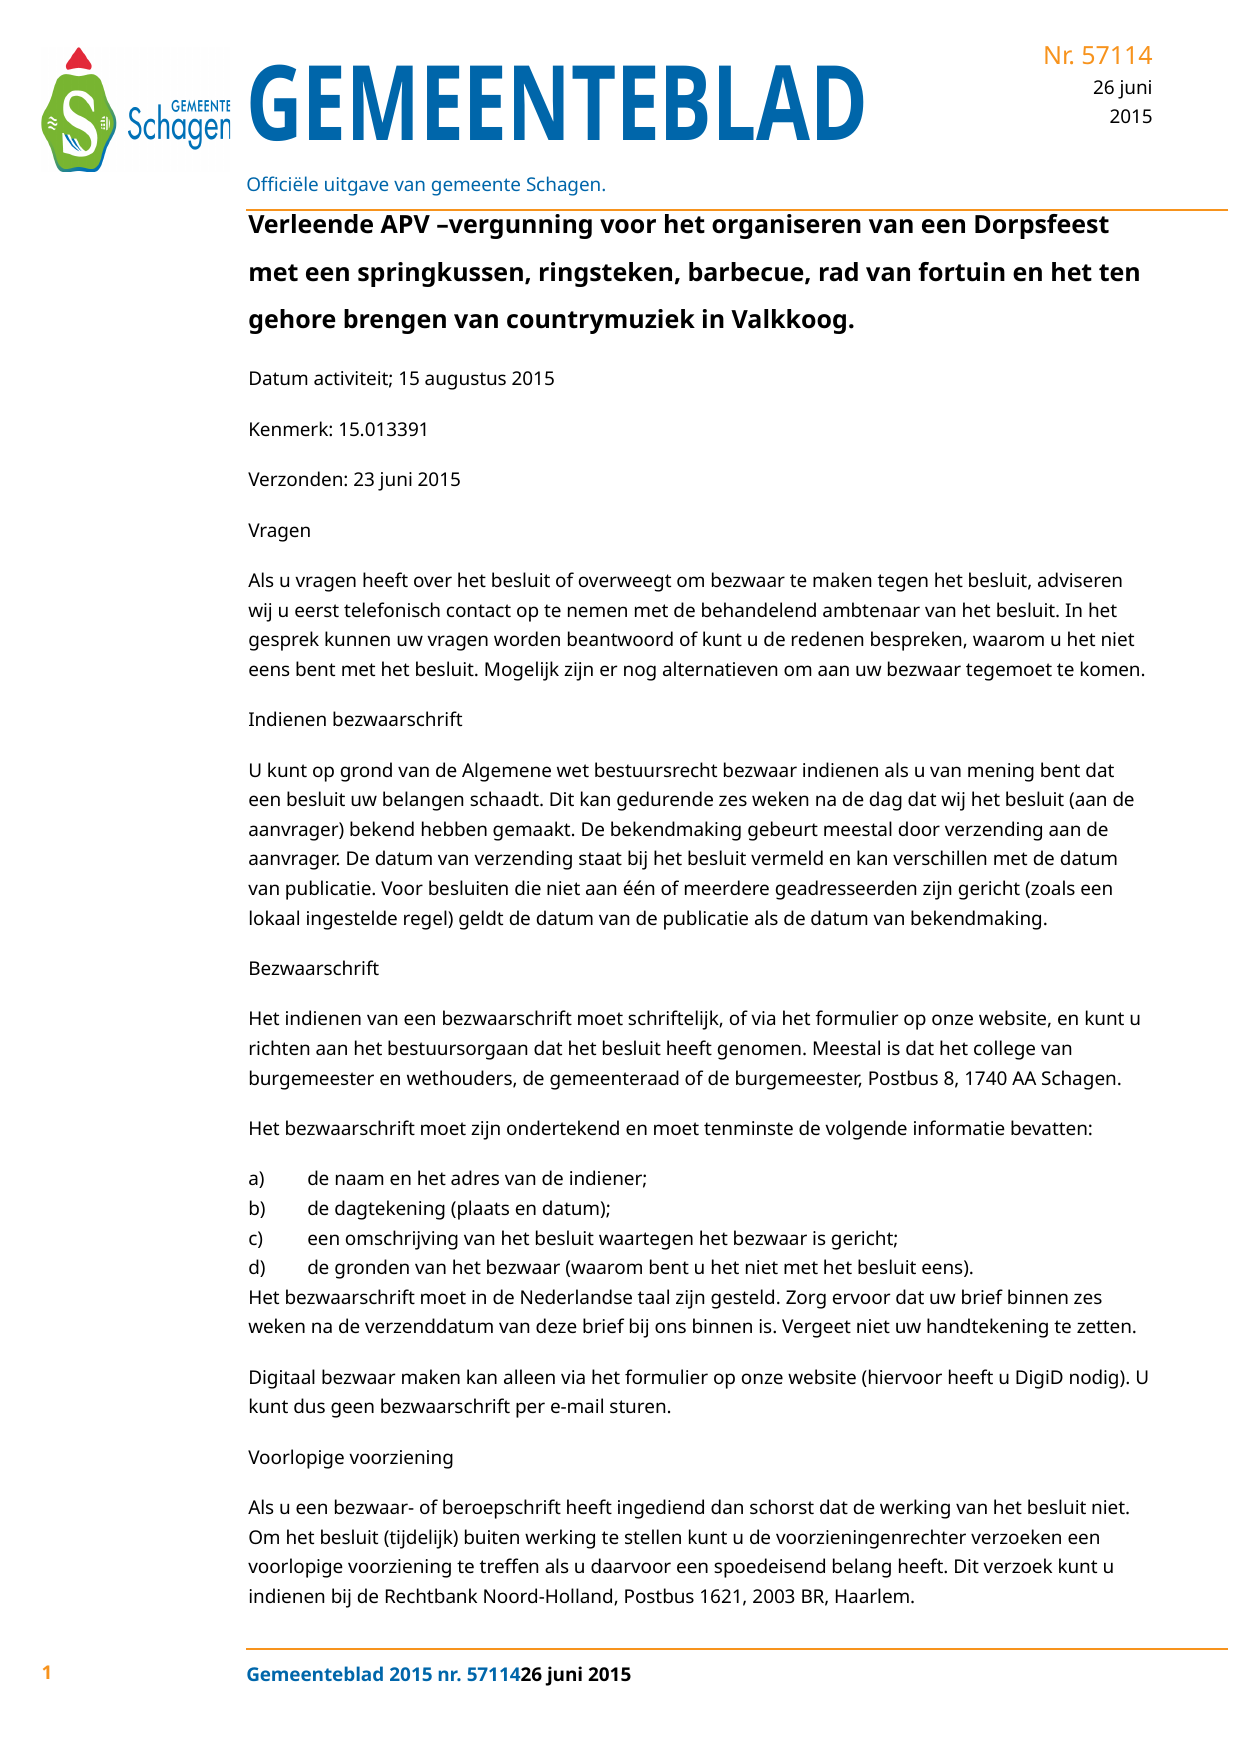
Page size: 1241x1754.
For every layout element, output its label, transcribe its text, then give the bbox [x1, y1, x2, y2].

text U kunt op grond van de Algemene wet bestuursrecht bezwaar indienen als u van mening bent dat een besluit uw belangen schaadt. Dit kan gedurende zes weken na de dag dat wij het besluit (aan de aanvrager) bekend hebben gemaakt. De bekendmaking gebeurt meestal door verzending aan de aanvrager. De datum van verzending staat bij het besluit vermeld en kan verschillen met de datum van publicatie. Voor besluiten die niet aan één of meerdere geadresseerden zijn gericht (zoals een lokaal ingestelde regel) geldt de datum van de publicatie als de datum van bekendmaking. [248, 757, 1152, 930]
list een omschrijving van het besluit waartegen het bezwaar is gericht; [248, 1225, 1152, 1250]
text Verleende APV –vergunning voor het organiseren van een Dorpsfeest met een springkussen, ringsteken, barbecue, rad van fortuin en het ten gehore brengen van countrymuziek in Valkkoog. [248, 211, 1152, 336]
text Het indienen van een bezwaarschrift moet schriftelijk, of via het formulier op onze website, en kunt u richten aan het bestuursorgaan dat het besluit heeft genomen. Meestal is dat het college van burgemeester en wethouders, de gemeenteraad of de burgemeester, Postbus 8, 1740 AA Schagen. [248, 1006, 1152, 1090]
list de dagtekening (plaats en datum); [248, 1195, 1152, 1221]
text Als u vragen heeft over het besluit of overweegt om bezwaar te maken tegen het besluit, adviseren wij u eerst telefonisch contact op te nemen met de behandelend ambtenaar van het besluit. In het gesprek kunnen uw vragen worden beantwoord of kunt u de redenen bespreken, waarom u het niet eens bent met het besluit. Mogelijk zijn er nog alternatieven om aan uw bezwaar tegemoet te komen. [248, 567, 1152, 682]
text Verzonden: 23 juni 2015 [248, 466, 1152, 492]
text Indienen bezwaarschrift [248, 706, 1152, 732]
list de naam en het adres van de indiener; [248, 1166, 1152, 1191]
text Voorlopige voorziening [248, 1444, 1152, 1469]
text Als u een bezwaar- of beroepschrift heeft ingediend dan schorst dat de werking van het besluit niet. Om het besluit (tijdelijk) buiten werking te stellen kunt u de voorzieningenrechter verzoeken een voorlopige voorziening te treffen als u daarvoor een spoedeisend belang heeft. Dit verzoek kunt u indienen bij de Rechtbank Noord-Holland, Postbus 1621, 2003 BR, Haarlem. [248, 1494, 1152, 1609]
list de gronden van het bezwaar (waarom bent u het niet met het besluit eens). [248, 1254, 1152, 1280]
picture [41, 47, 231, 172]
text Vragen [248, 517, 1152, 542]
text Het bezwaarschrift moet in de Nederlandse taal zijn gesteld. Zorg ervoor dat uw brief binnen zes weken na de verzenddatum van deze brief bij ons binnen is. Vergeet niet uw handtekening te zetten. [248, 1284, 1152, 1339]
text Bezwaarschrift [248, 955, 1152, 981]
text Datum activiteit; 15 augustus 2015 [248, 366, 1152, 391]
text Kenmerk: 15.013391 [248, 416, 1152, 442]
text Digitaal bezwaar maken kan alleen via het formulier op onze website (hiervoor heeft u DigiD nodig). U kunt dus geen bezwaarschrift per e-mail sturen. [248, 1364, 1152, 1419]
text Het bezwaarschrift moet zijn ondertekend en moet tenminste de volgende informatie bevatten: [248, 1115, 1152, 1141]
